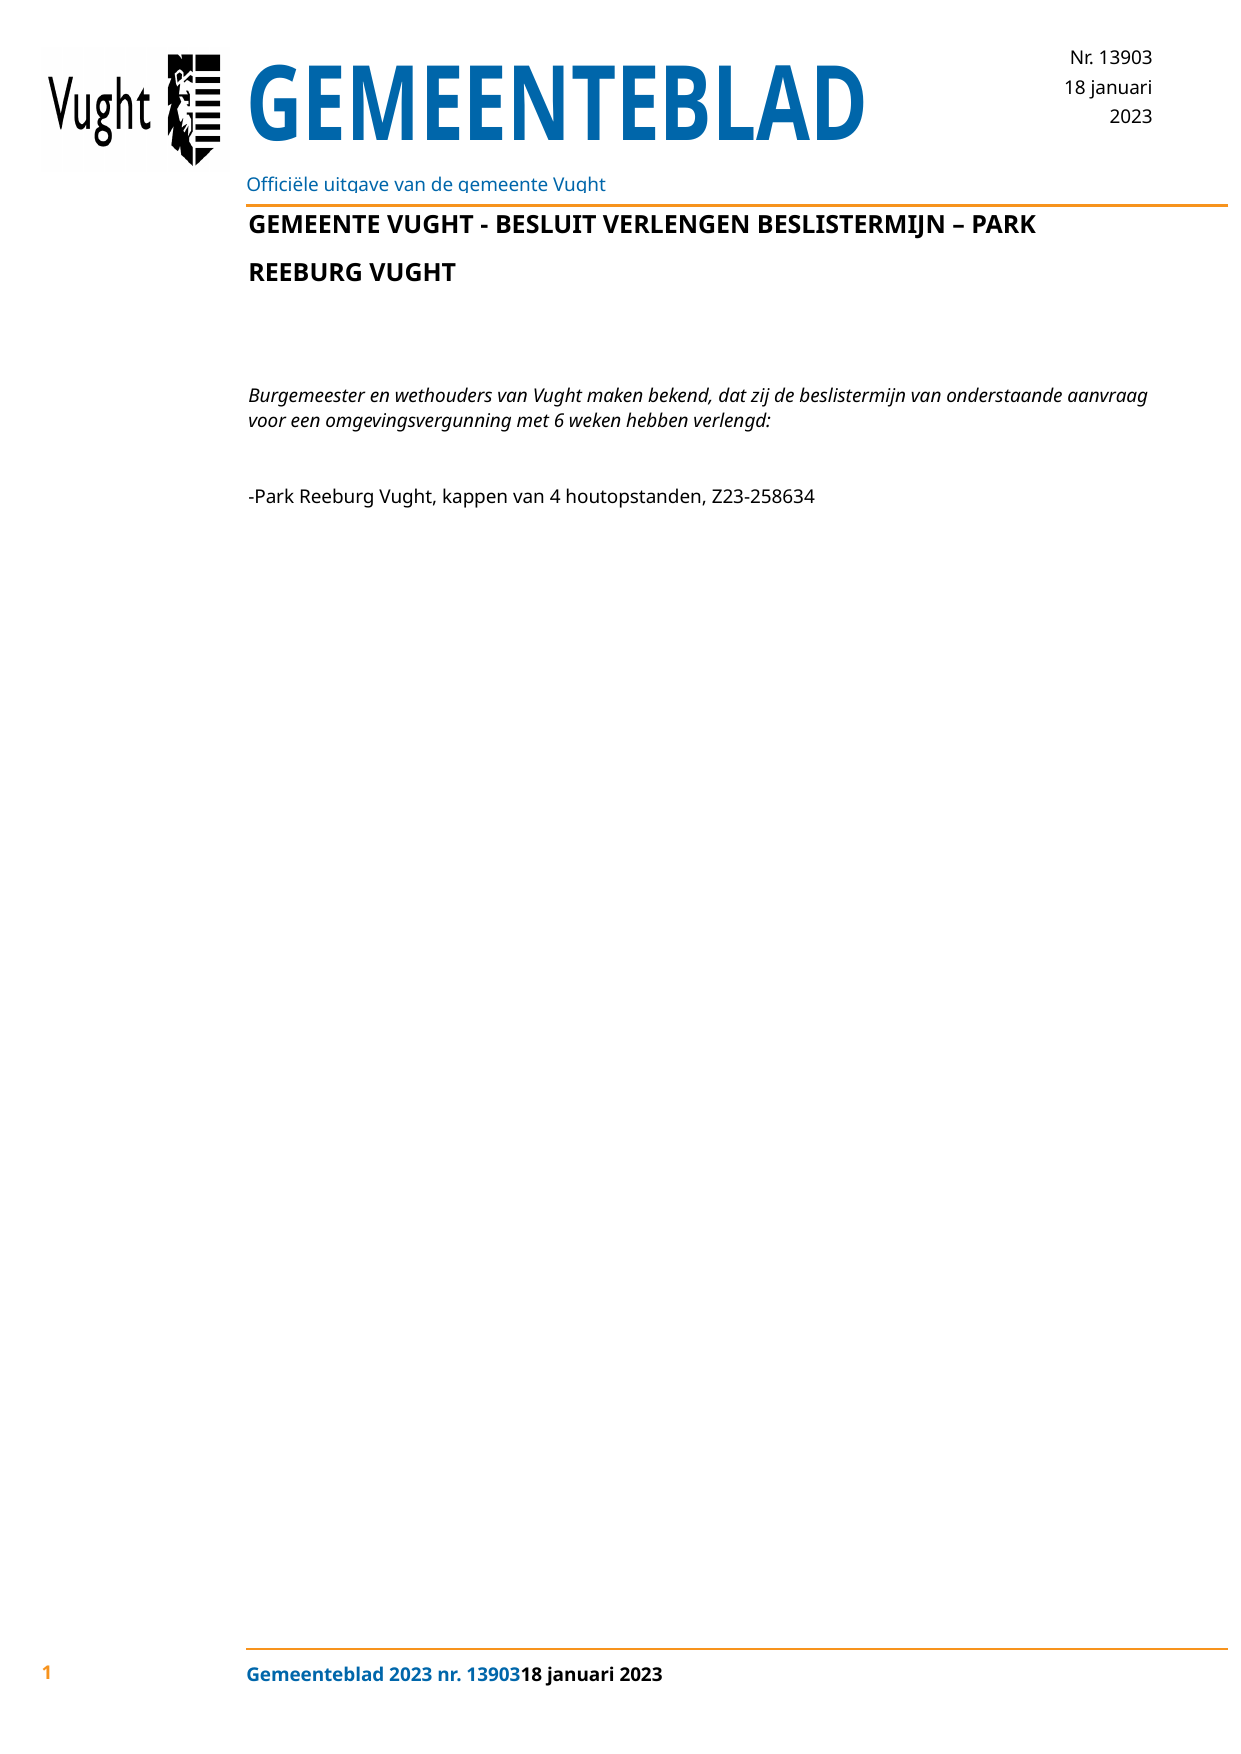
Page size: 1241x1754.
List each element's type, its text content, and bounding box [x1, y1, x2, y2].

text GEMEENTE VUGHT - BESLUIT VERLENGEN BESLISTERMIJN – PARK REEBURG VUGHT [248, 207, 1152, 288]
text -Park Reeburg Vught, kappen van 4 houtopstanden, Z23-258634 [248, 484, 1152, 509]
text Burgemeester en wethouders van Vught maken bekend, dat zij de beslistermijn van onderstaande aanvraag voor een omgevingsvergunning met 6 weken hebben verlengd: [248, 382, 1152, 433]
picture [41, 47, 231, 172]
